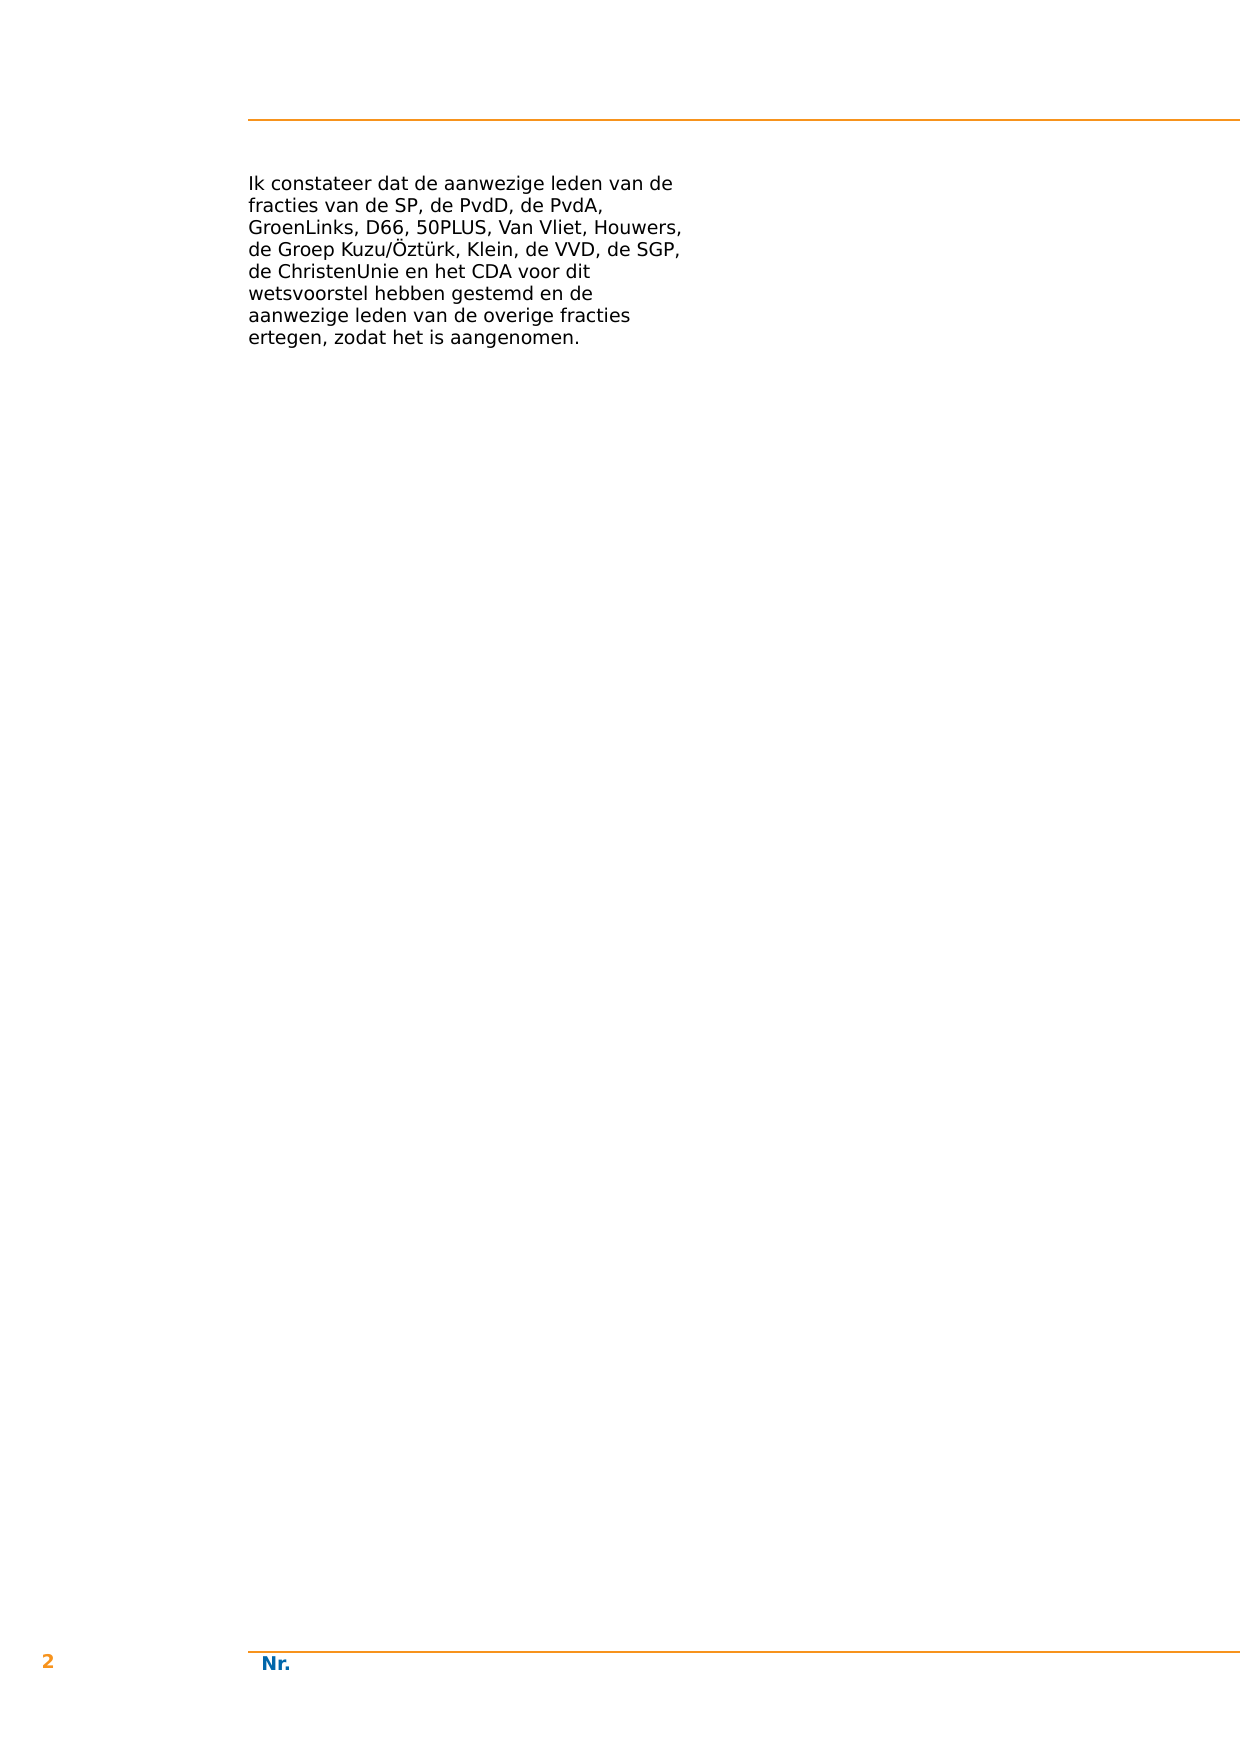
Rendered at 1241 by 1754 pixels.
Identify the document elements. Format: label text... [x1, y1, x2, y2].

text Ik constateer dat de aanwezige leden van de fracties van de SP, de PvdD, de PvdA, GroenLinks, D66, 50PLUS, Van Vliet, Houwers, de Groep Kuzu/Öztürk, Klein, de VVD, de SGP, de ChristenUnie en het CDA voor dit wetsvoorstel hebben gestemd en de aanwezige leden van de overige fracties ertegen, zodat het is aangenomen. [248, 173, 691, 349]
